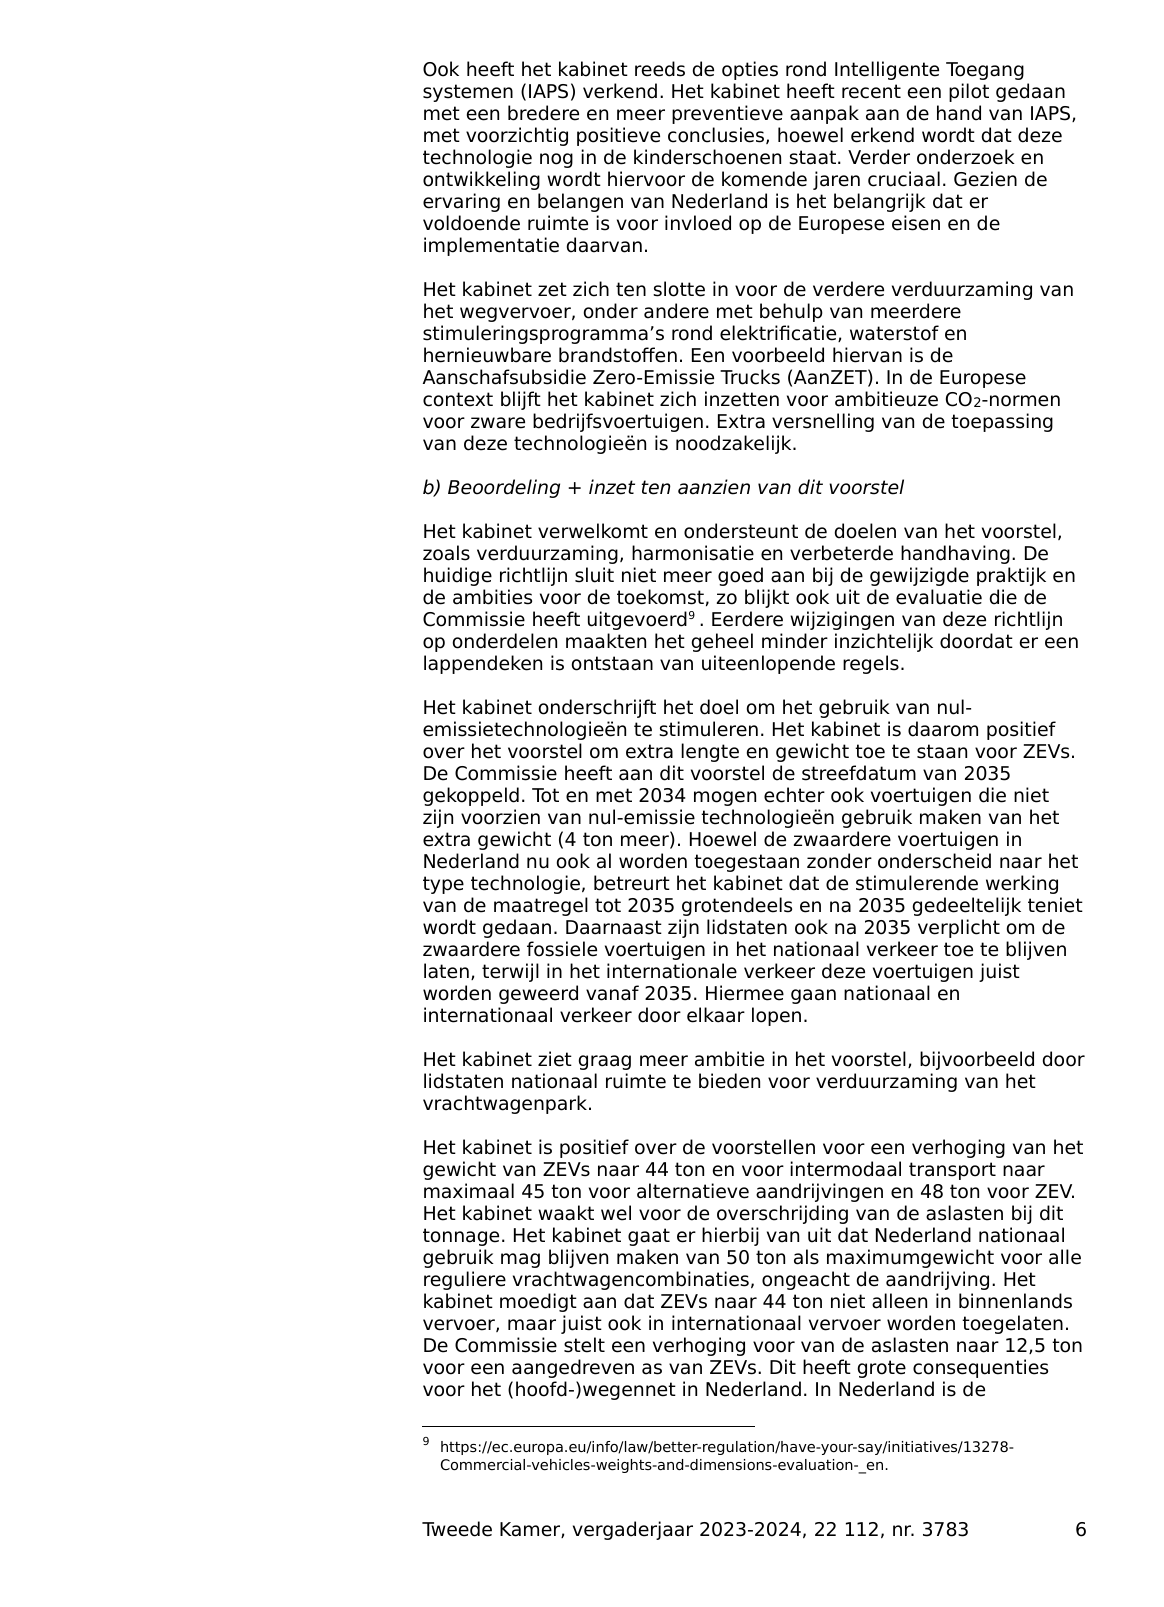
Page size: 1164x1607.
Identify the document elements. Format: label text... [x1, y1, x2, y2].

text Het kabinet ziet graag meer ambitie in het voorstel, bijvoorbeeld door lidstaten nationaal ruimte te bieden voor verduurzaming van het vrachtwagenpark. [422, 1049, 1087, 1115]
text Het kabinet zet zich ten slotte in voor de verdere verduurzaming van het wegvervoer, onder andere met behulp van meerdere stimuleringsprogramma’s rond elektrificatie, waterstof en hernieuwbare brandstoffen. Een voorbeeld hiervan is de Aanschafsubsidie Zero-Emissie Trucks (AanZET). In de Europese context blijft het kabinet zich inzetten voor ambitieuze CO2-normen voor zware bedrijfsvoertuigen. Extra versnelling van de toepassing van deze technologieën is noodzakelijk. [422, 279, 1087, 455]
subtitle b) Beoordeling + inzet ten aanzien van dit voorstel [422, 477, 1087, 499]
text Ook heeft het kabinet reeds de opties rond Intelligente Toegang systemen (IAPS) verkend. Het kabinet heeft recent een pilot gedaan met een bredere en meer preventieve aanpak aan de hand van IAPS, met voorzichtig positieve conclusies, hoewel erkend wordt dat deze technologie nog in de kinderschoenen staat. Verder onderzoek en ontwikkeling wordt hiervoor de komende jaren cruciaal. Gezien de ervaring en belangen van Nederland is het belangrijk dat er voldoende ruimte is voor invloed op de Europese eisen en de implementatie daarvan. [422, 59, 1087, 257]
text https://ec.europa.eu/info/law/better-regulation/have-your-say/initiatives/13278-Commercial-vehicles-weights-and-dimensions-evaluation-_en. [422, 1435, 1087, 1474]
text Het kabinet is positief over de voorstellen voor een verhoging van het gewicht van ZEVs naar 44 ton en voor intermodaal transport naar maximaal 45 ton voor alternatieve aandrijvingen en 48 ton voor ZEV. Het kabinet waakt wel voor de overschrijding van de aslasten bij dit tonnage. Het kabinet gaat er hierbij van uit dat Nederland nationaal gebruik mag blijven maken van 50 ton als maximumgewicht voor alle reguliere vrachtwagencombinaties, ongeacht de aandrijving. Het kabinet moedigt aan dat ZEVs naar 44 ton niet alleen in binnenlands vervoer, maar juist ook in internationaal vervoer worden toegelaten. De Commissie stelt een verhoging voor van de aslasten naar 12,5 ton voor een aangedreven as van ZEVs. Dit heeft grote consequenties voor het (hoofd-)wegennet in Nederland. In Nederland is de [422, 1137, 1087, 1401]
text Het kabinet onderschrijft het doel om het gebruik van nul-emissietechnologieën te stimuleren. Het kabinet is daarom positief over het voorstel om extra lengte en gewicht toe te staan voor ZEVs. De Commissie heeft aan dit voorstel de streefdatum van 2035 gekoppeld. Tot en met 2034 mogen echter ook voertuigen die niet zijn voorzien van nul-emissie technologieën gebruik maken van het extra gewicht (4 ton meer). Hoewel de zwaardere voertuigen in Nederland nu ook al worden toegestaan zonder onderscheid naar het type technologie, betreurt het kabinet dat de stimulerende werking van de maatregel tot 2035 grotendeels en na 2035 gedeeltelijk teniet wordt gedaan. Daarnaast zijn lidstaten ook na 2035 verplicht om de zwaardere fossiele voertuigen in het nationaal verkeer toe te blijven laten, terwijl in het internationale verkeer deze voertuigen juist worden geweerd vanaf 2035. Hiermee gaan nationaal en internationaal verkeer door elkaar lopen. [422, 697, 1087, 1027]
text Het kabinet verwelkomt en ondersteunt de doelen van het voorstel, zoals verduurzaming, harmonisatie en verbeterde handhaving. De huidige richtlijn sluit niet meer goed aan bij de gewijzigde praktijk en de ambities voor de toekomst, zo blijkt ook uit de evaluatie die de Commissie heeft uitgevoerd. Eerdere wijzigingen van deze richtlijn op onderdelen maakten het geheel minder inzichtelijk doordat er een lappendeken is ontstaan van uiteenlopende regels. [422, 521, 1087, 675]
